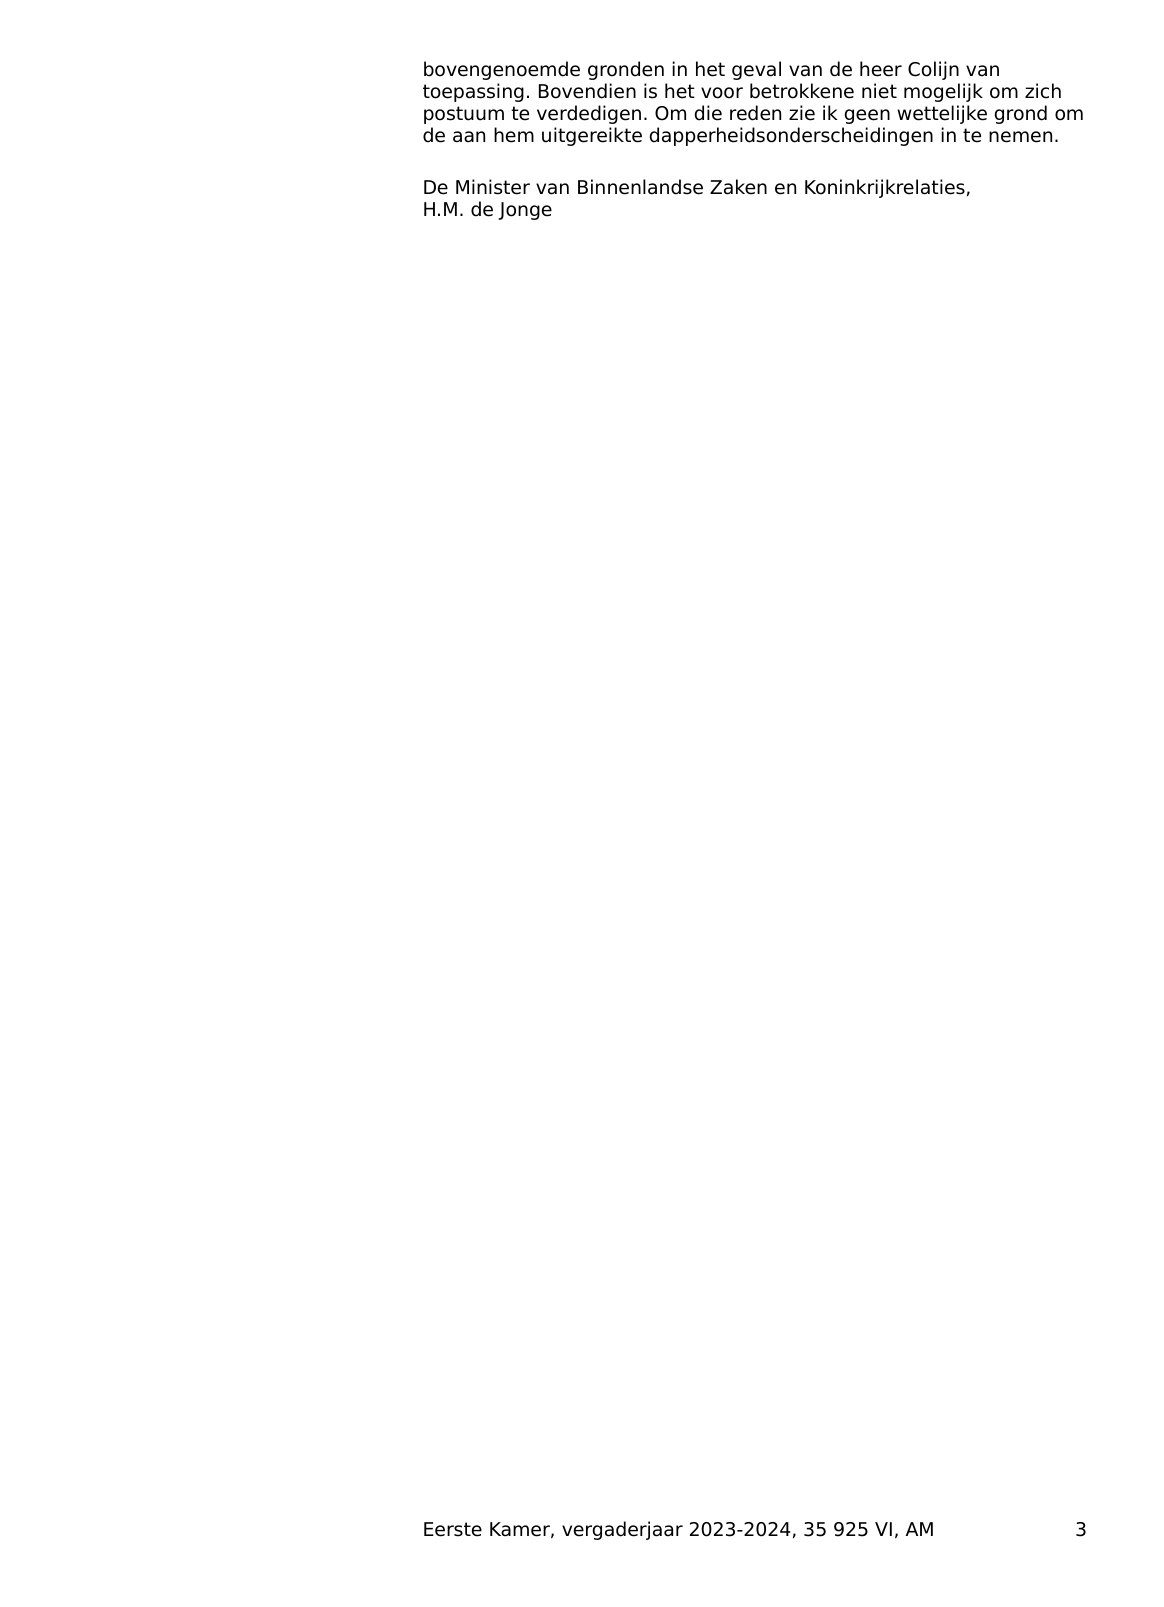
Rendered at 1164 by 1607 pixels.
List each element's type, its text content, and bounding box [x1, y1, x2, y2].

text De Minister van Binnenlandse Zaken en Koninkrijkrelaties, H.M. de Jonge [422, 177, 1087, 221]
text bovengenoemde gronden in het geval van de heer Colijn van toepassing. Bovendien is het voor betrokkene niet mogelijk om zich postuum te verdedigen. Om die reden zie ik geen wettelijke grond om de aan hem uitgereikte dapperheidsonderscheidingen in te nemen. [422, 59, 1087, 147]
